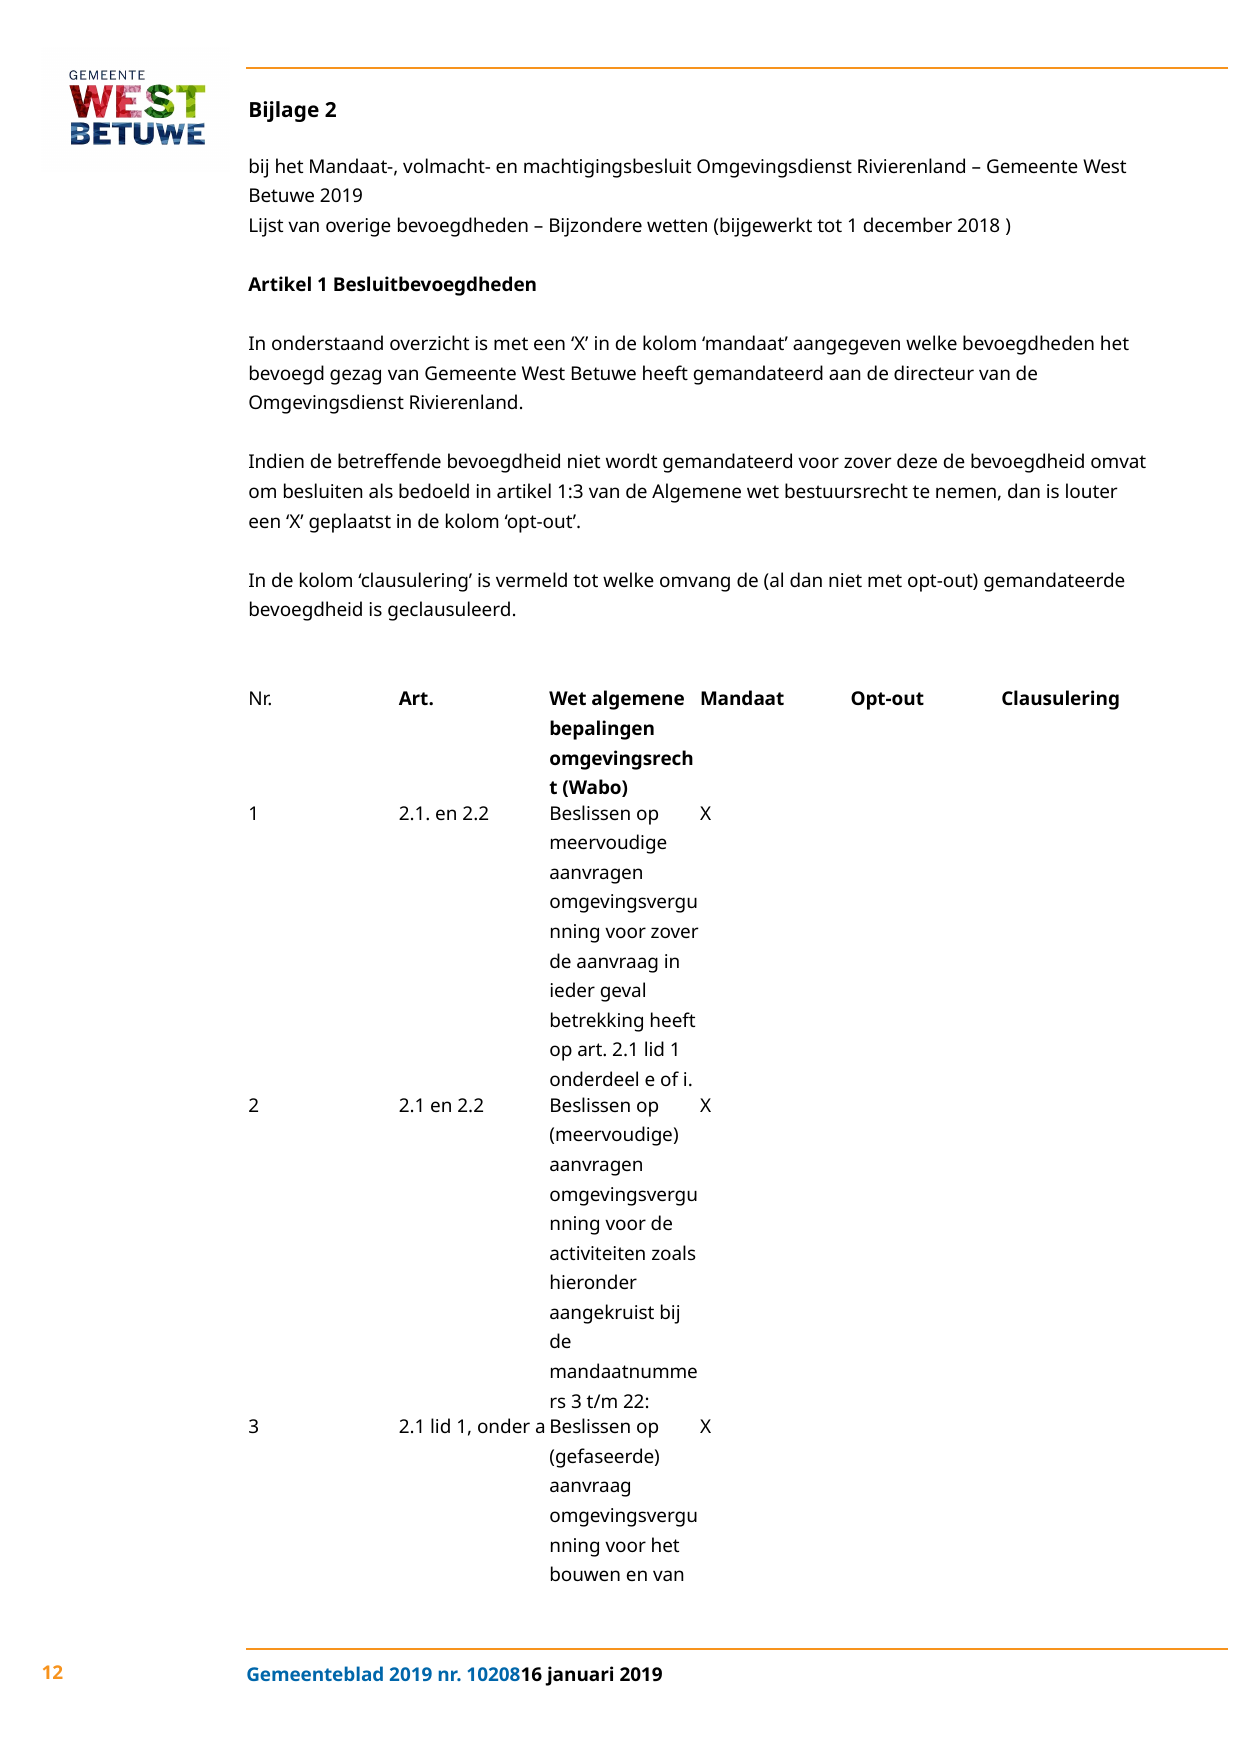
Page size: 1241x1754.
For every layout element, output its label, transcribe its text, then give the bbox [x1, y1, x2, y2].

text Indien de betreffende bevoegdheid niet wordt gemandateerd voor zover deze de bevoegdheid omvat om besluiten als bedoeld in artikel 1:3 van de Algemene wet bestuursrecht te nemen, dan is louter een ‘X’ geplaatst in de kolom ‘opt-out’. [248, 449, 1152, 534]
table_cell X [700, 800, 850, 1092]
table_cell X [700, 1092, 850, 1413]
table_header Clausulering [1001, 686, 1152, 800]
table_header Wet algemene bepalingen omgevingsrecht (Wabo) [549, 686, 700, 800]
table_cell 2.1 en 2.2 [399, 1092, 549, 1413]
table_header Art. [399, 686, 549, 800]
table_cell [850, 1092, 1001, 1413]
text Artikel 1 Besluitbevoegdheden [248, 271, 1152, 297]
table_cell 1 [248, 800, 398, 1092]
text Lijst van overige bevoegdheden – Bijzondere wetten (bijgewerkt tot 1 december 2018 ) [248, 212, 1152, 238]
table_cell X [700, 1414, 850, 1587]
table_cell [1001, 1092, 1152, 1413]
table_header Mandaat [700, 686, 850, 800]
text In de kolom ‘clausulering’ is vermeld tot welke omvang de (al dan niet met opt-out) gemandateerde bevoegdheid is geclausuleerd. [248, 567, 1152, 622]
text In onderstaand overzicht is met een ‘X’ in de kolom ‘mandaat’ aangegeven welke bevoegdheden het bevoegd gezag van Gemeente West Betuwe heeft gemandateerd aan de directeur van de Omgevingsdienst Rivierenland. [248, 330, 1152, 415]
table_cell Beslissen op (gefaseerde) aanvraag omgevingsvergunning voor het bouwen en van [549, 1414, 700, 1587]
table_cell 2 [248, 1092, 398, 1413]
table_cell 2.1. en 2.2 [399, 800, 549, 1092]
table_cell [1001, 1414, 1152, 1587]
table_cell [1001, 800, 1152, 1092]
picture [41, 47, 231, 172]
table_header Opt-out [850, 686, 1001, 800]
table_header Nr. [248, 686, 398, 800]
table_cell 2.1 lid 1, onder a [399, 1414, 549, 1587]
table_cell Beslissen op meervoudige aanvragen omgevingsvergunning voor zover de aanvraag in ieder geval betrekking heeft op art. 2.1 lid 1 onderdeel e of i. [549, 800, 700, 1092]
table_cell [850, 800, 1001, 1092]
text bij het Mandaat-, volmacht- en machtigingsbesluit Omgevingsdienst Rivierenland – Gemeente West Betuwe 2019 [248, 153, 1152, 208]
table_cell Beslissen op (meervoudige) aanvragen omgevingsvergunning voor de activiteiten zoals hieronder aangekruist bij de mandaatnummers 3 t/m 22: [549, 1092, 700, 1413]
table_cell 3 [248, 1414, 398, 1587]
text Bijlage 2 [248, 95, 1152, 123]
table_cell [850, 1414, 1001, 1587]
